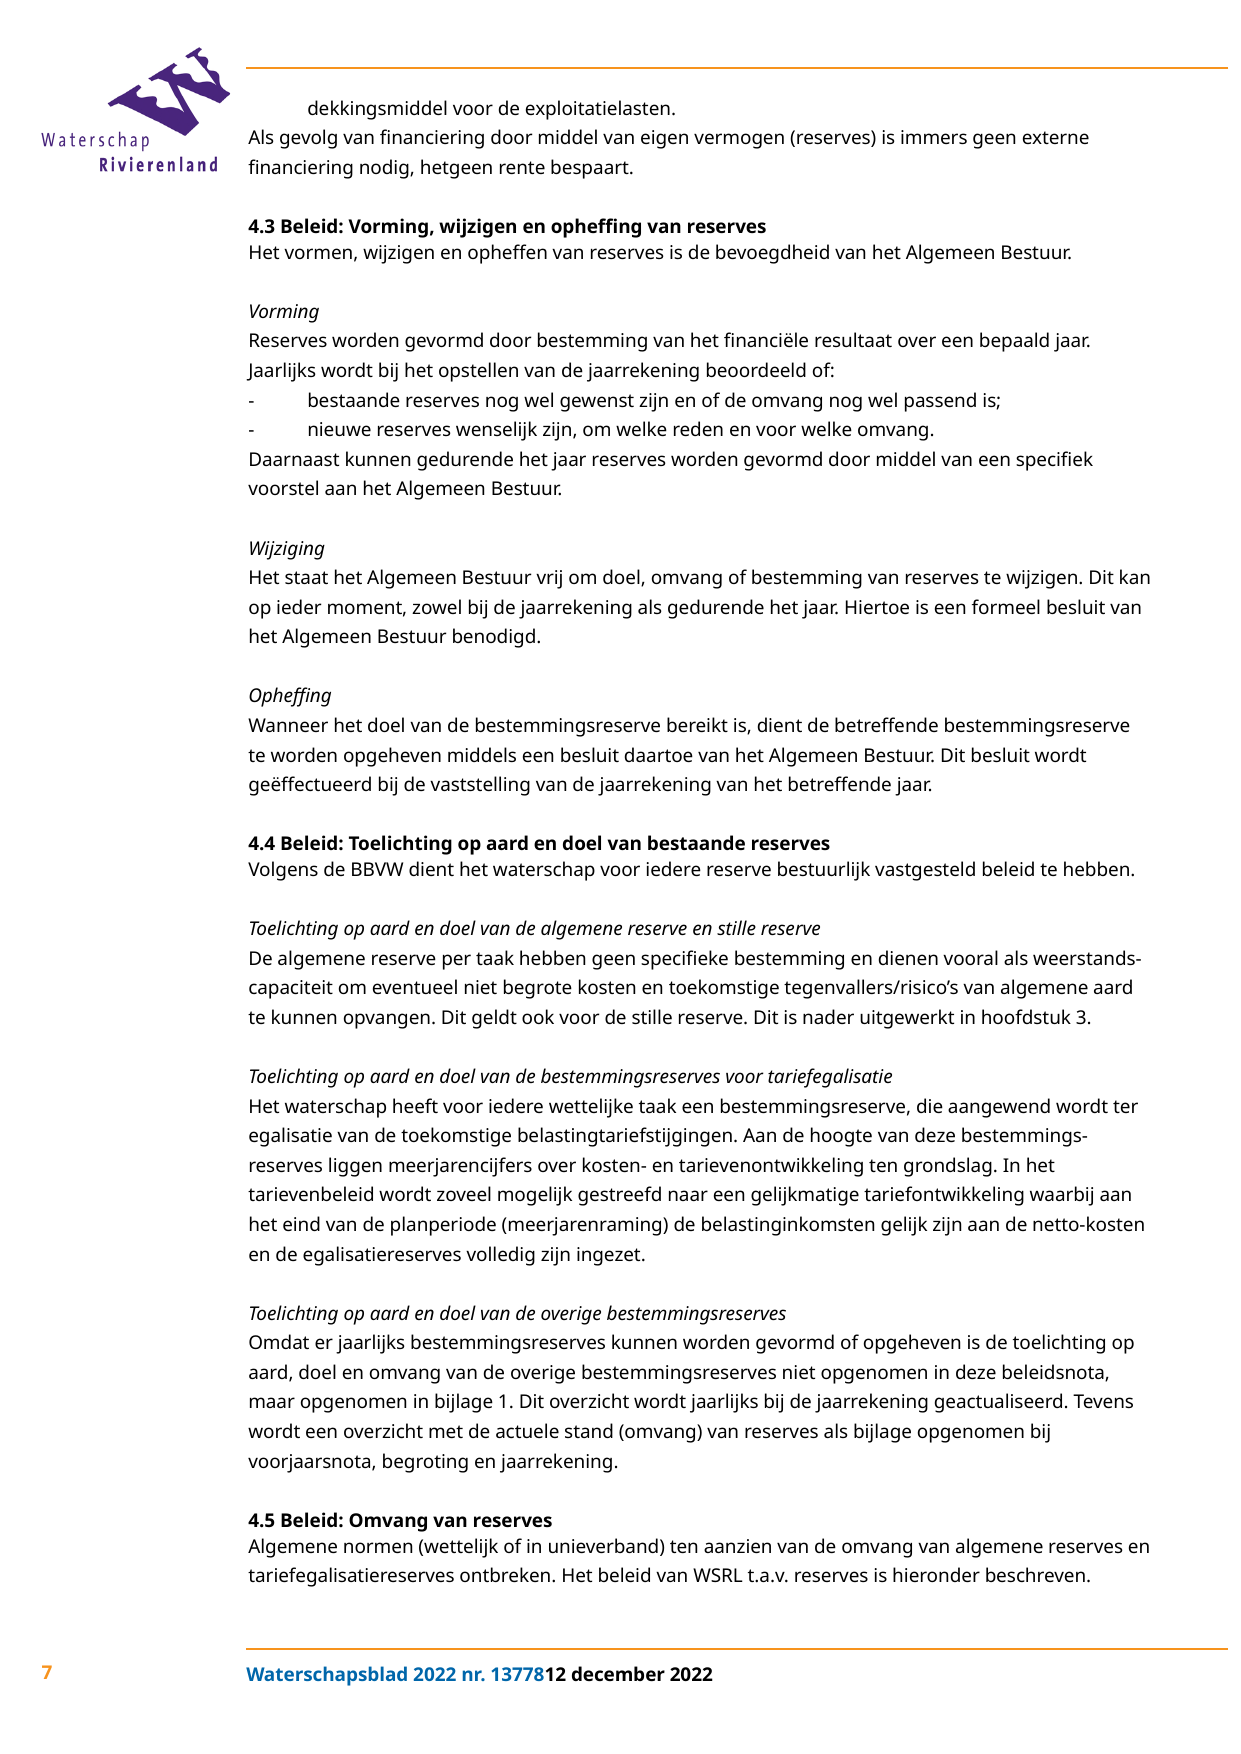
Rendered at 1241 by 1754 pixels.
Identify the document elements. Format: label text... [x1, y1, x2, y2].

text 4.5 Beleid: Omvang van reserves [248, 1507, 1152, 1533]
text Reserves worden gevormd door bestemming van het financiële resultaat over een bepaald jaar. Jaarlijks wordt bij het opstellen van de jaarrekening beoordeeld of: [248, 328, 1152, 383]
text 4.3 Beleid: Vorming, wijzigen en opheffing van reserves [248, 213, 1152, 239]
text Vorming [248, 298, 1152, 324]
list dekkingsmiddel voor de exploitatielasten. [248, 95, 1152, 121]
text De algemene reserve per taak hebben geen specifieke bestemming en dienen vooral als weerstands-capaciteit om eventueel niet begrote kosten en toekomstige tegenvallers/risico’s van algemene aard te kunnen opvangen. Dit geldt ook voor de stille reserve. Dit is nader uitgewerkt in hoofdstuk 3. [248, 945, 1152, 1030]
text Omdat er jaarlijks bestemmingsreserves kunnen worden gevormd of opgeheven is de toelichting op aard, doel en omvang van de overige bestemmingsreserves niet opgenomen in deze beleidsnota, maar opgenomen in bijlage 1. Dit overzicht wordt jaarlijks bij de jaarrekening geactualiseerd. Tevens wordt een overzicht met de actuele stand (omvang) van reserves als bijlage opgenomen bij voorjaarsnota, begroting en jaarrekening. [248, 1329, 1152, 1474]
text Algemene normen (wettelijk of in unieverband) ten aanzien van de omvang van algemene reserves en tariefegalisatiereserves ontbreken. Het beleid van WSRL t.a.v. reserves is hieronder beschreven. [248, 1533, 1152, 1588]
list bestaande reserves nog wel gewenst zijn en of de omvang nog wel passend is; [248, 387, 1152, 412]
text Toelichting op aard en doel van de bestemmingsreserves voor tariefegalisatie [248, 1063, 1152, 1089]
text Volgens de BBVW dient het waterschap voor iedere reserve bestuurlijk vastgesteld beleid te hebben. [248, 856, 1152, 882]
text Toelichting op aard en doel van de algemene reserve en stille reserve [248, 915, 1152, 941]
picture [41, 47, 231, 172]
text Het waterschap heeft voor iedere wettelijke taak een bestemmingsreserve, die aangewend wordt ter egalisatie van de toekomstige belastingtariefstijgingen. Aan de hoogte van deze bestemmings-reserves liggen meerjarencijfers over kosten- en tarievenontwikkeling ten grondslag. In het tarievenbeleid wordt zoveel mogelijk gestreefd naar een gelijkmatige tariefontwikkeling waarbij aan het eind van de planperiode (meerjarenraming) de belastinginkomsten gelijk zijn aan de netto-kosten en de egalisatiereserves volledig zijn ingezet. [248, 1093, 1152, 1267]
text Wijziging [248, 535, 1152, 560]
list nieuwe reserves wenselijk zijn, om welke reden en voor welke omvang. [248, 416, 1152, 442]
text Toelichting op aard en doel van de overige bestemmingsreserves [248, 1300, 1152, 1326]
text Het vormen, wijzigen en opheffen van reserves is de bevoegdheid van het Algemeen Bestuur. [248, 239, 1152, 264]
text Het staat het Algemeen Bestuur vrij om doel, omvang of bestemming van reserves te wijzigen. Dit kan op ieder moment, zowel bij de jaarrekening als gedurende het jaar. Hiertoe is een formeel besluit van het Algemeen Bestuur benodigd. [248, 564, 1152, 649]
text Opheffing [248, 683, 1152, 708]
text Wanneer het doel van de bestemmingsreserve bereikt is, dient de betreffende bestemmingsreserve te worden opgeheven middels een besluit daartoe van het Algemeen Bestuur. Dit besluit wordt geëffectueerd bij de vaststelling van de jaarrekening van het betreffende jaar. [248, 712, 1152, 797]
text 4.4 Beleid: Toelichting op aard en doel van bestaande reserves [248, 831, 1152, 856]
text Daarnaast kunnen gedurende het jaar reserves worden gevormd door middel van een specifiek voorstel aan het Algemeen Bestuur. [248, 446, 1152, 501]
text Als gevolg van financiering door middel van eigen vermogen (reserves) is immers geen externe financiering nodig, hetgeen rente bespaart. [248, 124, 1152, 180]
